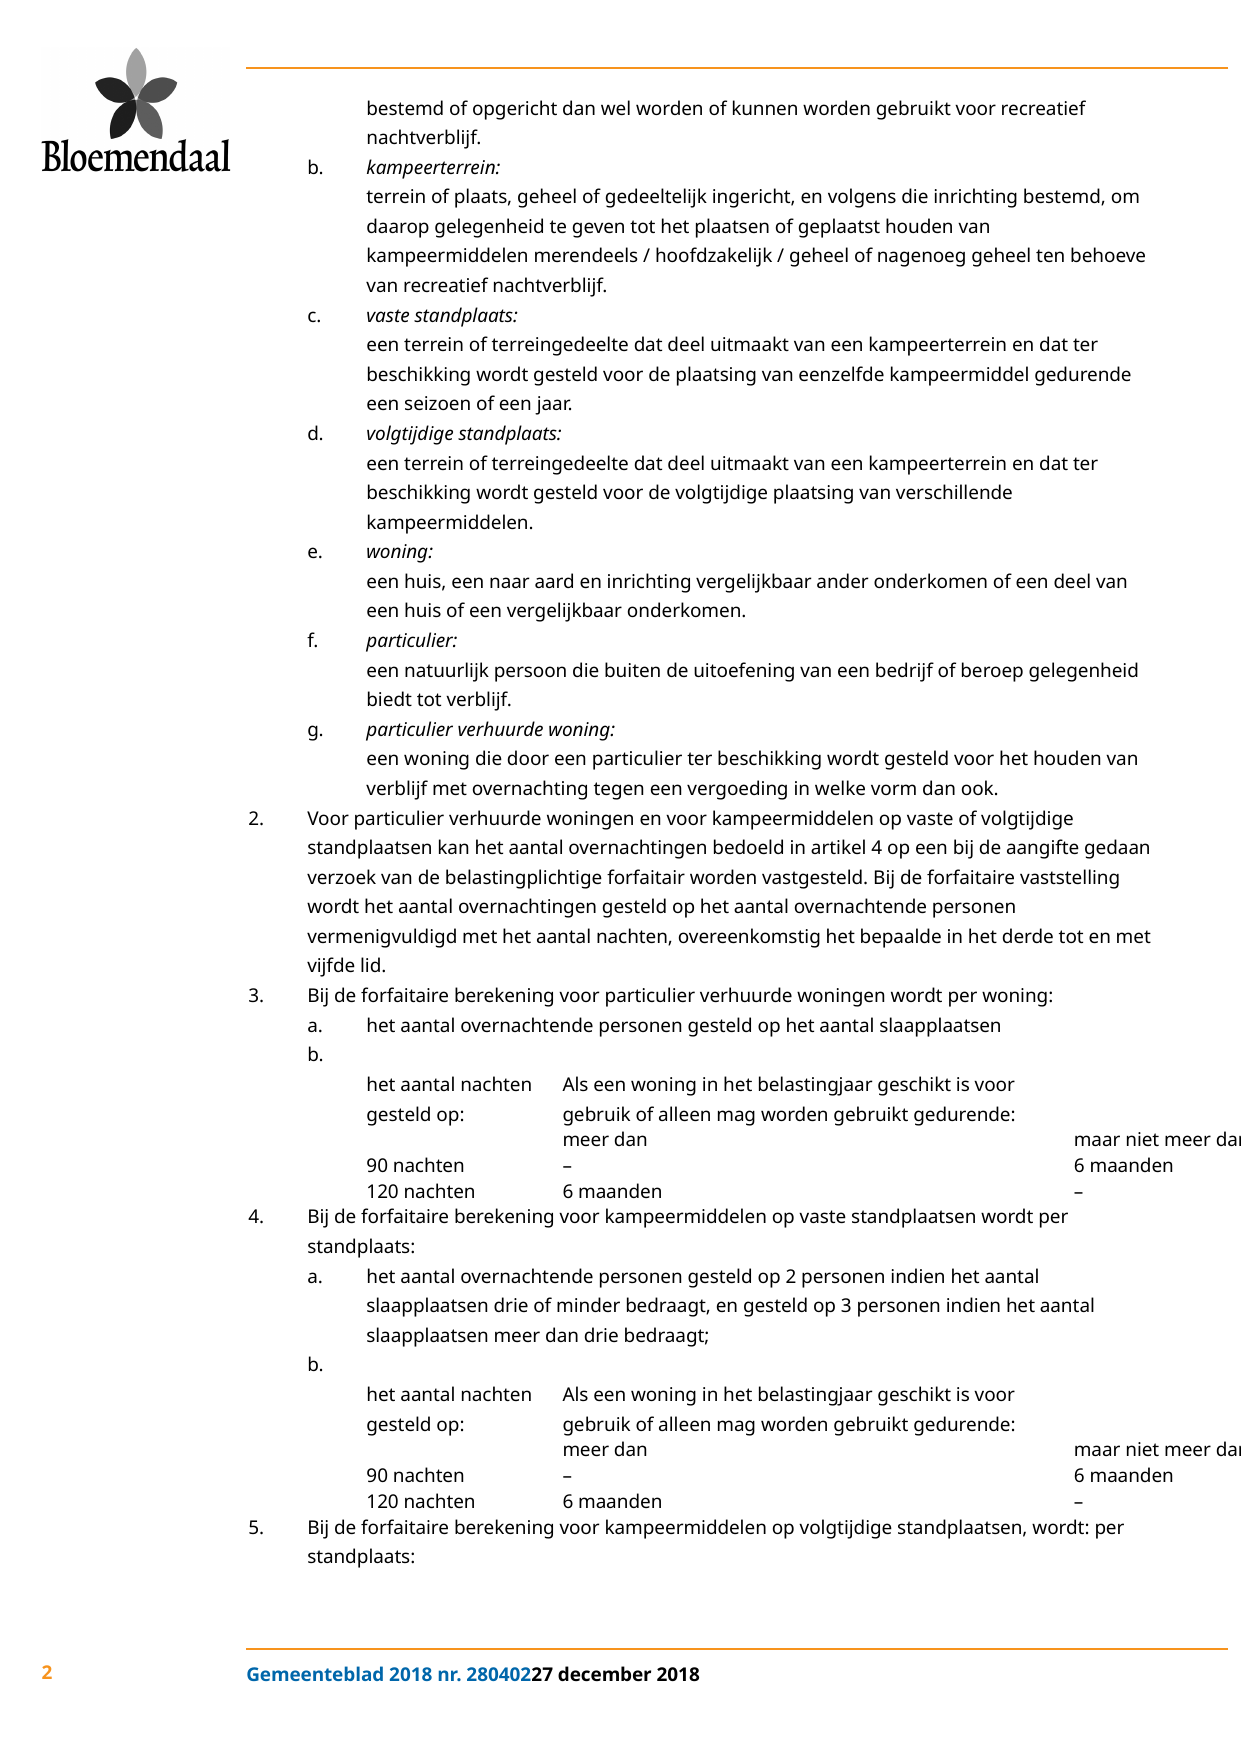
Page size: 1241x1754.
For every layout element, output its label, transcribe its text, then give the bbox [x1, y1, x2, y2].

list Bij de forfaitaire berekening voor kampeermiddelen op volgtijdige standplaatsen, wordt: per standplaats: [248, 1514, 1152, 1569]
list een natuurlijk persoon die buiten de uitoefening van een bedrijf of beroep gelegenheid biedt tot verblijf. [307, 657, 1152, 712]
list Voor particulier verhuurde woningen en voor kampeermiddelen op vaste of volgtijdige standplaatsen kan het aantal overnachtingen bedoeld in artikel 4 op een bij de aangifte gedaan verzoek van de belastingplichtige forfaitair worden vastgesteld. Bij de forfaitaire vaststelling wordt het aantal overnachtingen gesteld op het aantal overnachtende personen vermenigvuldigd met het aantal nachten, overeenkomstig het bepaalde in het derde tot en met vijfde lid. [248, 805, 1152, 978]
table_cell 120 nachten [366, 1178, 562, 1204]
table_cell 6 maanden [562, 1178, 1074, 1204]
list woning: [307, 538, 1152, 564]
list terrein of plaats, geheel of gedeeltelijk ingericht, en volgens die inrichting bestemd, om daarop gelegenheid te geven tot het plaatsen of geplaatst houden van kampeermiddelen merendeels / hoofdzakelijk / geheel of nagenoeg geheel ten behoeve van recreatief nachtverblijf. [307, 183, 1152, 298]
list kampeerterrein: [307, 154, 1152, 180]
table_cell [366, 1437, 562, 1462]
table_cell 120 nachten [366, 1488, 562, 1514]
list particulier: [307, 627, 1152, 653]
list particulier verhuurde woning: [307, 716, 1152, 742]
list Bij de forfaitaire berekening voor particulier verhuurde woningen wordt per woning: [248, 982, 1152, 1008]
list vaste standplaats: [307, 302, 1152, 328]
table_header [1074, 1381, 1240, 1437]
picture [41, 47, 231, 172]
table_cell maar niet meer dan [1074, 1437, 1240, 1462]
table_cell maar niet meer dan [1074, 1126, 1240, 1152]
list het aantal overnachtende personen gesteld op het aantal slaapplaatsen [307, 1012, 1152, 1038]
table_cell meer dan [562, 1126, 1074, 1152]
table_header [1074, 1071, 1240, 1126]
list bestemd of opgericht dan wel worden of kunnen worden gebruikt voor recreatief nachtverblijf. [307, 95, 1152, 150]
list een woning die door een particulier ter beschikking wordt gesteld voor het houden van verblijf met overnachting tegen een vergoeding in welke vorm dan ook. [307, 746, 1152, 801]
table_header Als een woning in het belastingjaar geschikt is voor gebruik of alleen mag worden gebruikt gedurende: [562, 1381, 1074, 1437]
table_cell – [1074, 1178, 1240, 1204]
list een huis, een naar aard en inrichting vergelijkbaar ander onderkomen of een deel van een huis of een vergelijkbaar onderkomen. [307, 568, 1152, 623]
table_cell 6 maanden [1074, 1152, 1240, 1178]
list het aantal overnachtende personen gesteld op 2 personen indien het aantal slaapplaatsen drie of minder bedraagt, en gesteld op 3 personen indien het aantal slaapplaatsen meer dan drie bedraagt; [307, 1263, 1152, 1348]
table_cell 90 nachten [366, 1152, 562, 1178]
table_cell – [1074, 1488, 1240, 1514]
table_header het aantal nachten gesteld op: [366, 1381, 562, 1437]
table_cell 90 nachten [366, 1463, 562, 1488]
table_cell – [562, 1152, 1074, 1178]
list een terrein of terreingedeelte dat deel uitmaakt van een kampeerterrein en dat ter beschikking wordt gesteld voor de plaatsing van eenzelfde kampeermiddel gedurende een seizoen of een jaar. [307, 331, 1152, 416]
table_cell [366, 1126, 562, 1152]
table_header Als een woning in het belastingjaar geschikt is voor gebruik of alleen mag worden gebruikt gedurende: [562, 1071, 1074, 1126]
list volgtijdige standplaats: [307, 420, 1152, 446]
list een terrein of terreingedeelte dat deel uitmaakt van een kampeerterrein en dat ter beschikking wordt gesteld voor de volgtijdige plaatsing van verschillende kampeermiddelen. [307, 450, 1152, 535]
list Bij de forfaitaire berekening voor kampeermiddelen op vaste standplaatsen wordt per standplaats: [248, 1204, 1152, 1259]
table_cell 6 maanden [562, 1488, 1074, 1514]
table_cell meer dan [562, 1437, 1074, 1462]
table_cell – [562, 1463, 1074, 1488]
table_cell 6 maanden [1074, 1463, 1240, 1488]
table_header het aantal nachten gesteld op: [366, 1071, 562, 1126]
